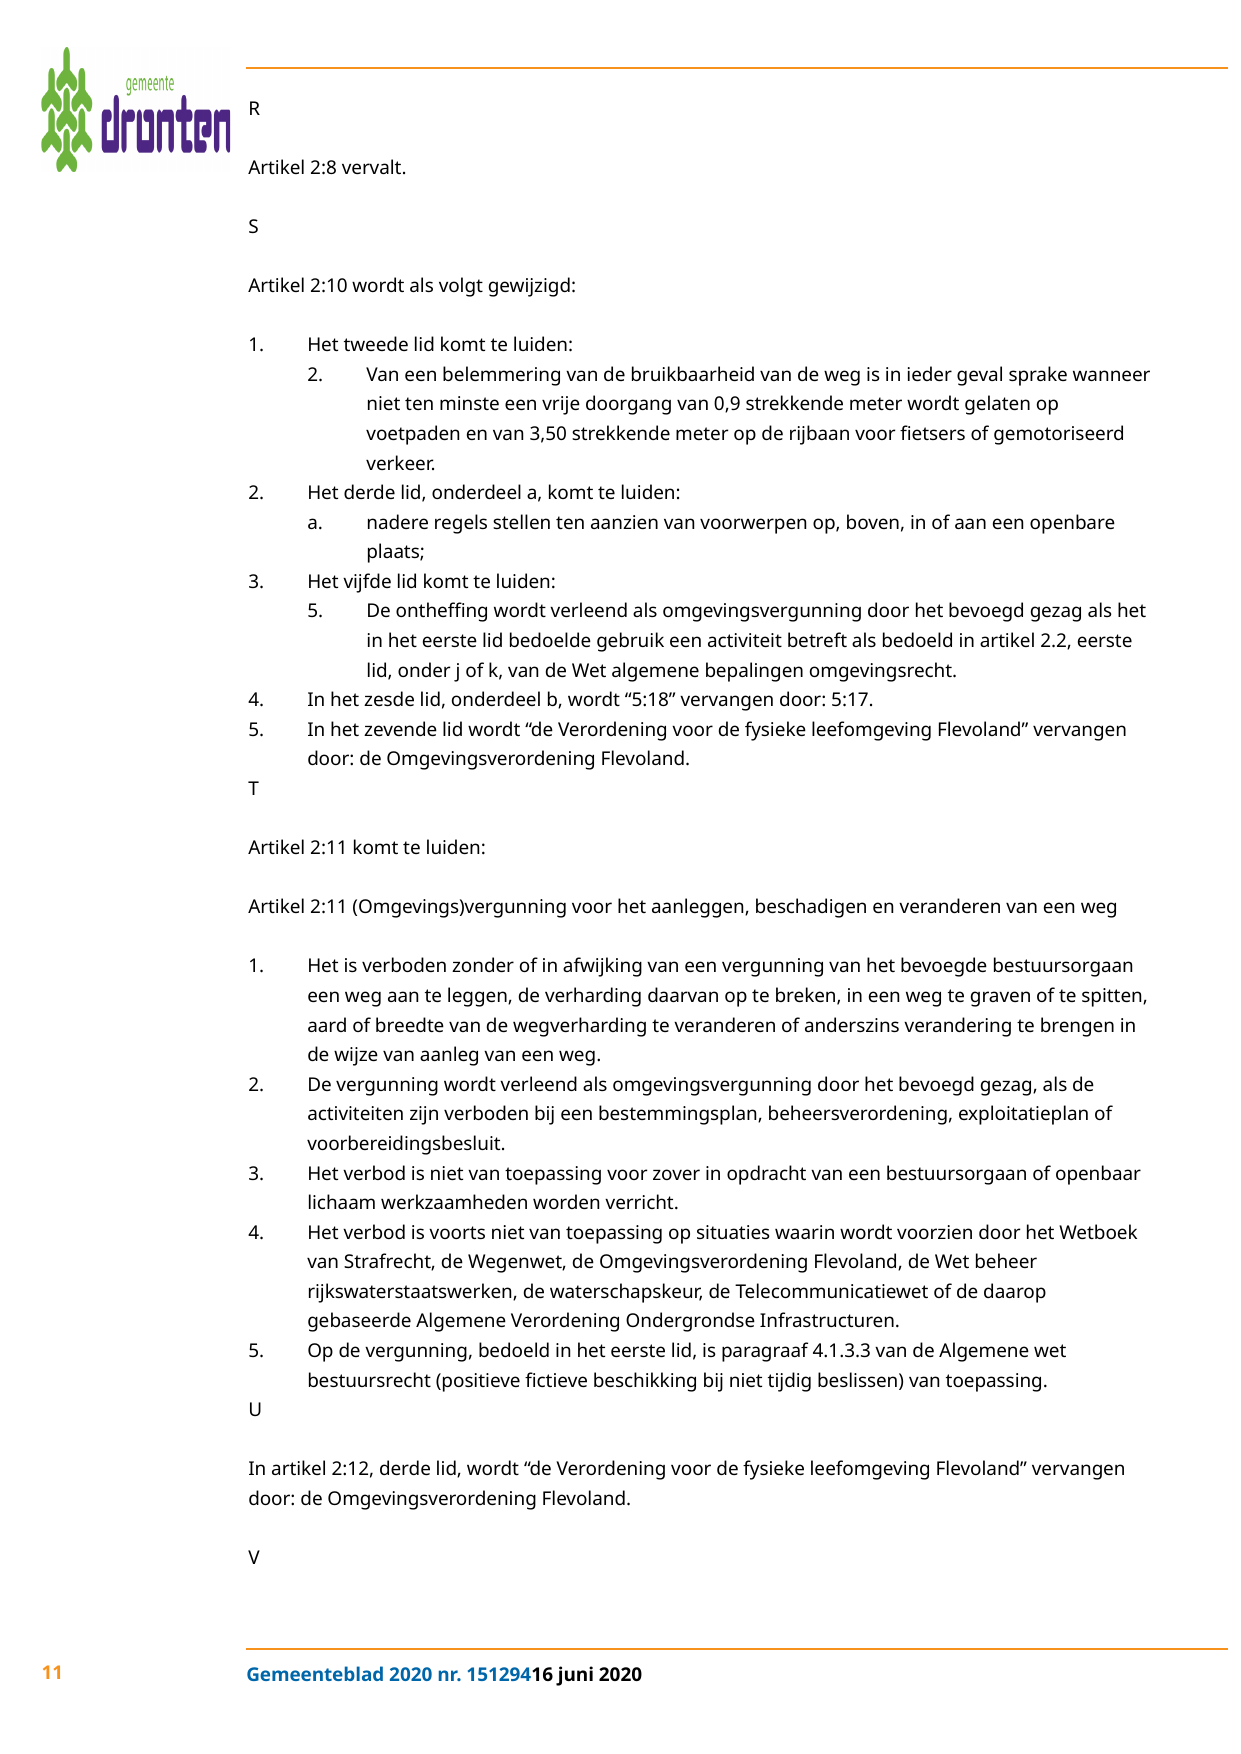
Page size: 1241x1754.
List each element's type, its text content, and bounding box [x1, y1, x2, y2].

text T [248, 775, 1152, 801]
list Het vijfde lid komt te luiden: [248, 568, 1152, 594]
list Van een belemmering van de bruikbaarheid van de weg is in ieder geval sprake wanneer niet ten minste een vrije doorgang van 0,9 strekkende meter wordt gelaten op voetpaden en van 3,50 strekkende meter op de rijbaan voor fietsers of gemotoriseerd verkeer. [307, 361, 1152, 476]
list De ontheffing wordt verleend als omgevingsvergunning door het bevoegd gezag als het in het eerste lid bedoelde gebruik een activiteit betreft als bedoeld in artikel 2.2, eerste lid, onder j of k, van de Wet algemene bepalingen omgevingsrecht. [307, 598, 1152, 683]
text Artikel 2:10 wordt als volgt gewijzigd: [248, 272, 1152, 298]
list Het derde lid, onderdeel a, komt te luiden: [248, 479, 1152, 505]
list De vergunning wordt verleend als omgevingsvergunning door het bevoegd gezag, als de activiteiten zijn verboden bij een bestemmingsplan, beheersverordening, exploitatieplan of voorbereidingsbesluit. [248, 1071, 1152, 1156]
text R [248, 95, 1152, 121]
text Artikel 2:8 vervalt. [248, 154, 1152, 180]
list Het tweede lid komt te luiden: [248, 331, 1152, 357]
text Artikel 2:11 (Omgevings)vergunning voor het aanleggen, beschadigen en veranderen van een weg [248, 893, 1152, 919]
list Het verbod is voorts niet van toepassing op situaties waarin wordt voorzien door het Wetboek van Strafrecht, de Wegenwet, de Omgevingsverordening Flevoland, de Wet beheer rijkswaterstaatswerken, de waterschapskeur, de Telecommunicatiewet of de daarop gebaseerde Algemene Verordening Ondergrondse Infrastructuren. [248, 1219, 1152, 1333]
picture [41, 47, 231, 172]
list Het is verboden zonder of in afwijking van een vergunning van het bevoegde bestuursorgaan een weg aan te leggen, de verharding daarvan op te breken, in een weg te graven of te spitten, aard of breedte van de wegverharding te veranderen of anderszins verandering te brengen in de wijze van aanleg van een weg. [248, 953, 1152, 1067]
text In artikel 2:12, derde lid, wordt “de Verordening voor de fysieke leefomgeving Flevoland” vervangen door: de Omgevingsverordening Flevoland. [248, 1456, 1152, 1511]
list In het zesde lid, onderdeel b, wordt “5:18” vervangen door: 5:17. [248, 686, 1152, 712]
text U [248, 1396, 1152, 1422]
list In het zevende lid wordt “de Verordening voor de fysieke leefomgeving Flevoland” vervangen door: de Omgevingsverordening Flevoland. [248, 716, 1152, 771]
text S [248, 213, 1152, 239]
text V [248, 1544, 1152, 1570]
list Het verbod is niet van toepassing voor zover in opdracht van een bestuursorgaan of openbaar lichaam werkzaamheden worden verricht. [248, 1160, 1152, 1215]
list Op de vergunning, bedoeld in het eerste lid, is paragraaf 4.1.3.3 van de Algemene wet bestuursrecht (positieve fictieve beschikking bij niet tijdig beslissen) van toepassing. [248, 1337, 1152, 1393]
text Artikel 2:11 komt te luiden: [248, 834, 1152, 860]
list nadere regels stellen ten aanzien van voorwerpen op, boven, in of aan een openbare plaats; [307, 509, 1152, 564]
